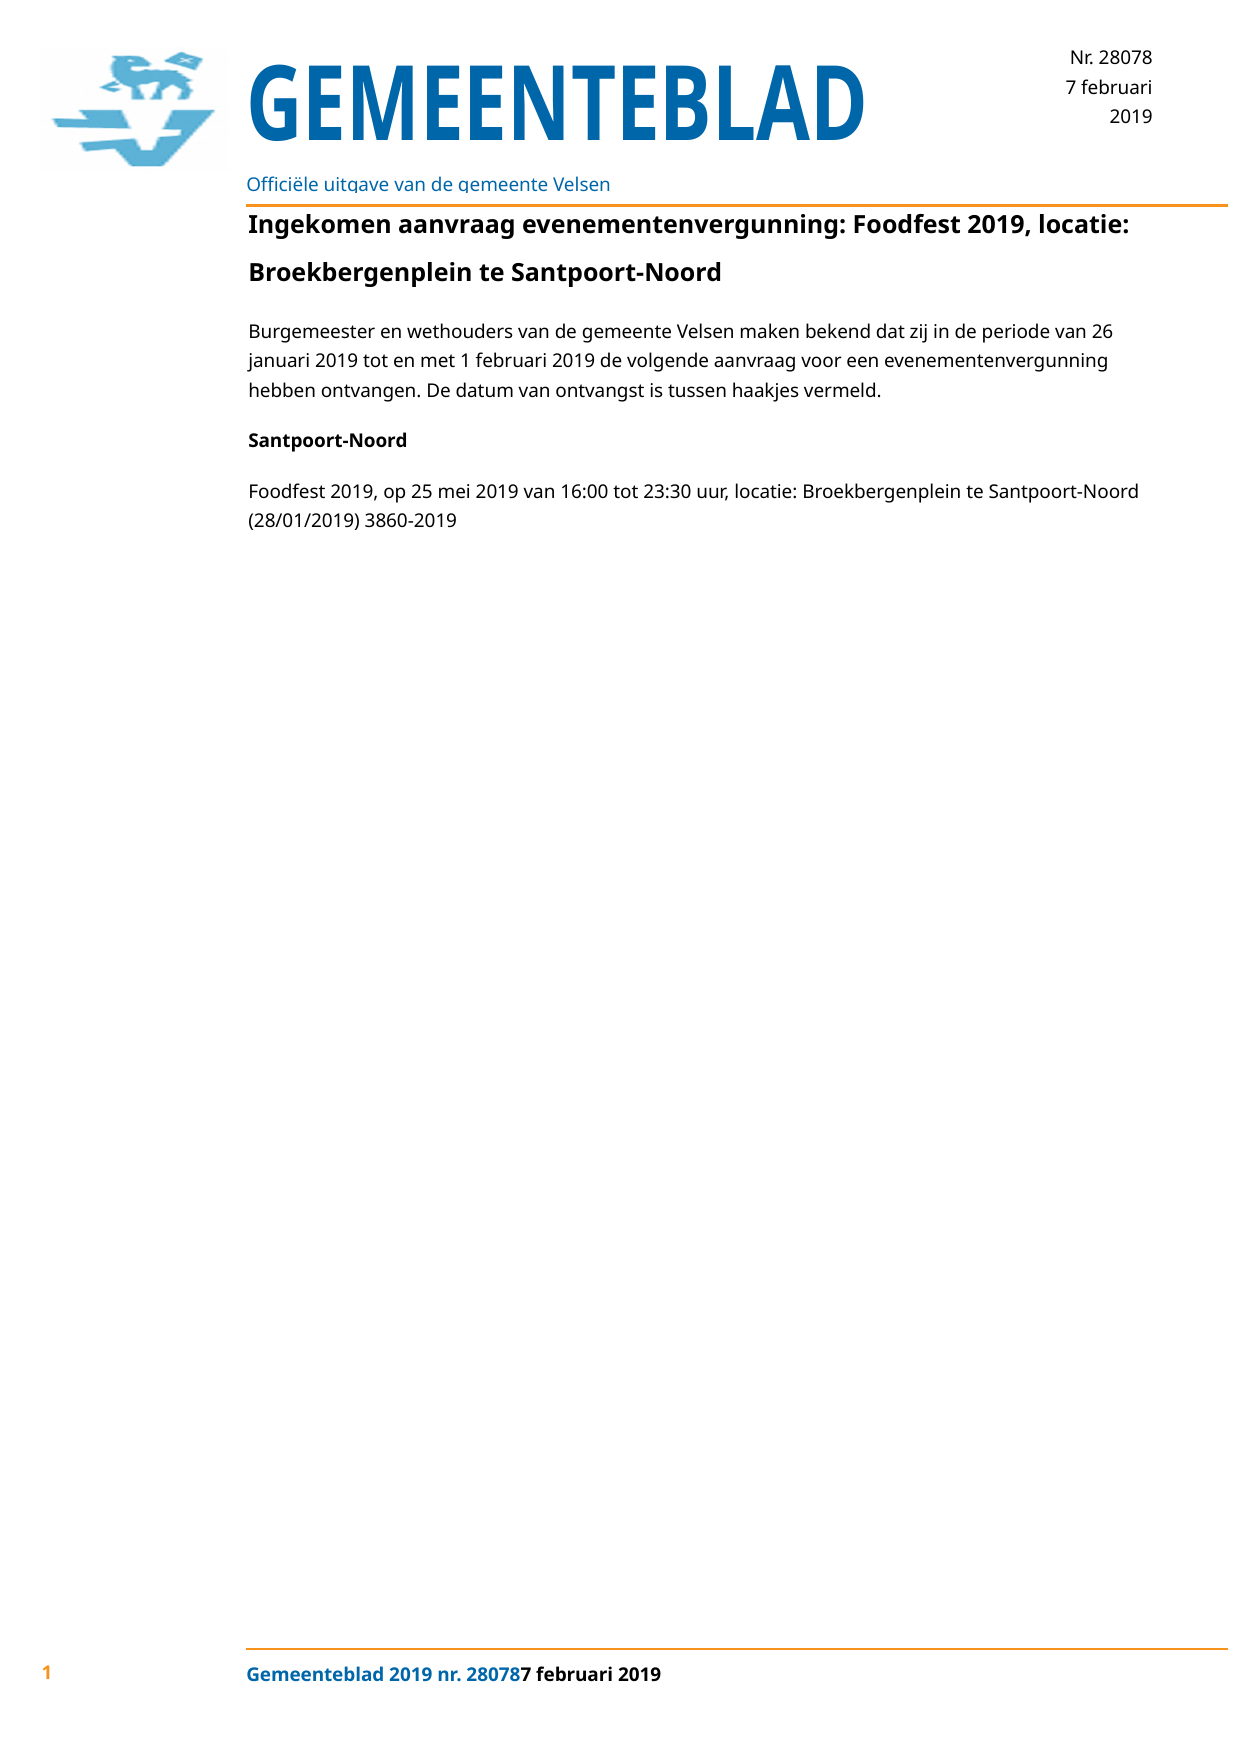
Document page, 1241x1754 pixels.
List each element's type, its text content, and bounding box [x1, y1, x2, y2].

text Santpoort-Noord [248, 427, 1152, 453]
picture [41, 47, 231, 172]
text Foodfest 2019, op 25 mei 2019 van 16:00 tot 23:30 uur, locatie: Broekbergenplein te Santpoort-Noord (28/01/2019) 3860-2019 [248, 478, 1152, 533]
text Burgemeester en wethouders van de gemeente Velsen maken bekend dat zij in de periode van 26 januari 2019 tot en met 1 februari 2019 de volgende aanvraag voor een evenementenvergunning hebben ontvangen. De datum van ontvangst is tussen haakjes vermeld. [248, 318, 1152, 403]
text Ingekomen aanvraag evenementenvergunning: Foodfest 2019, locatie: Broekbergenplein te Santpoort-Noord [248, 207, 1152, 288]
